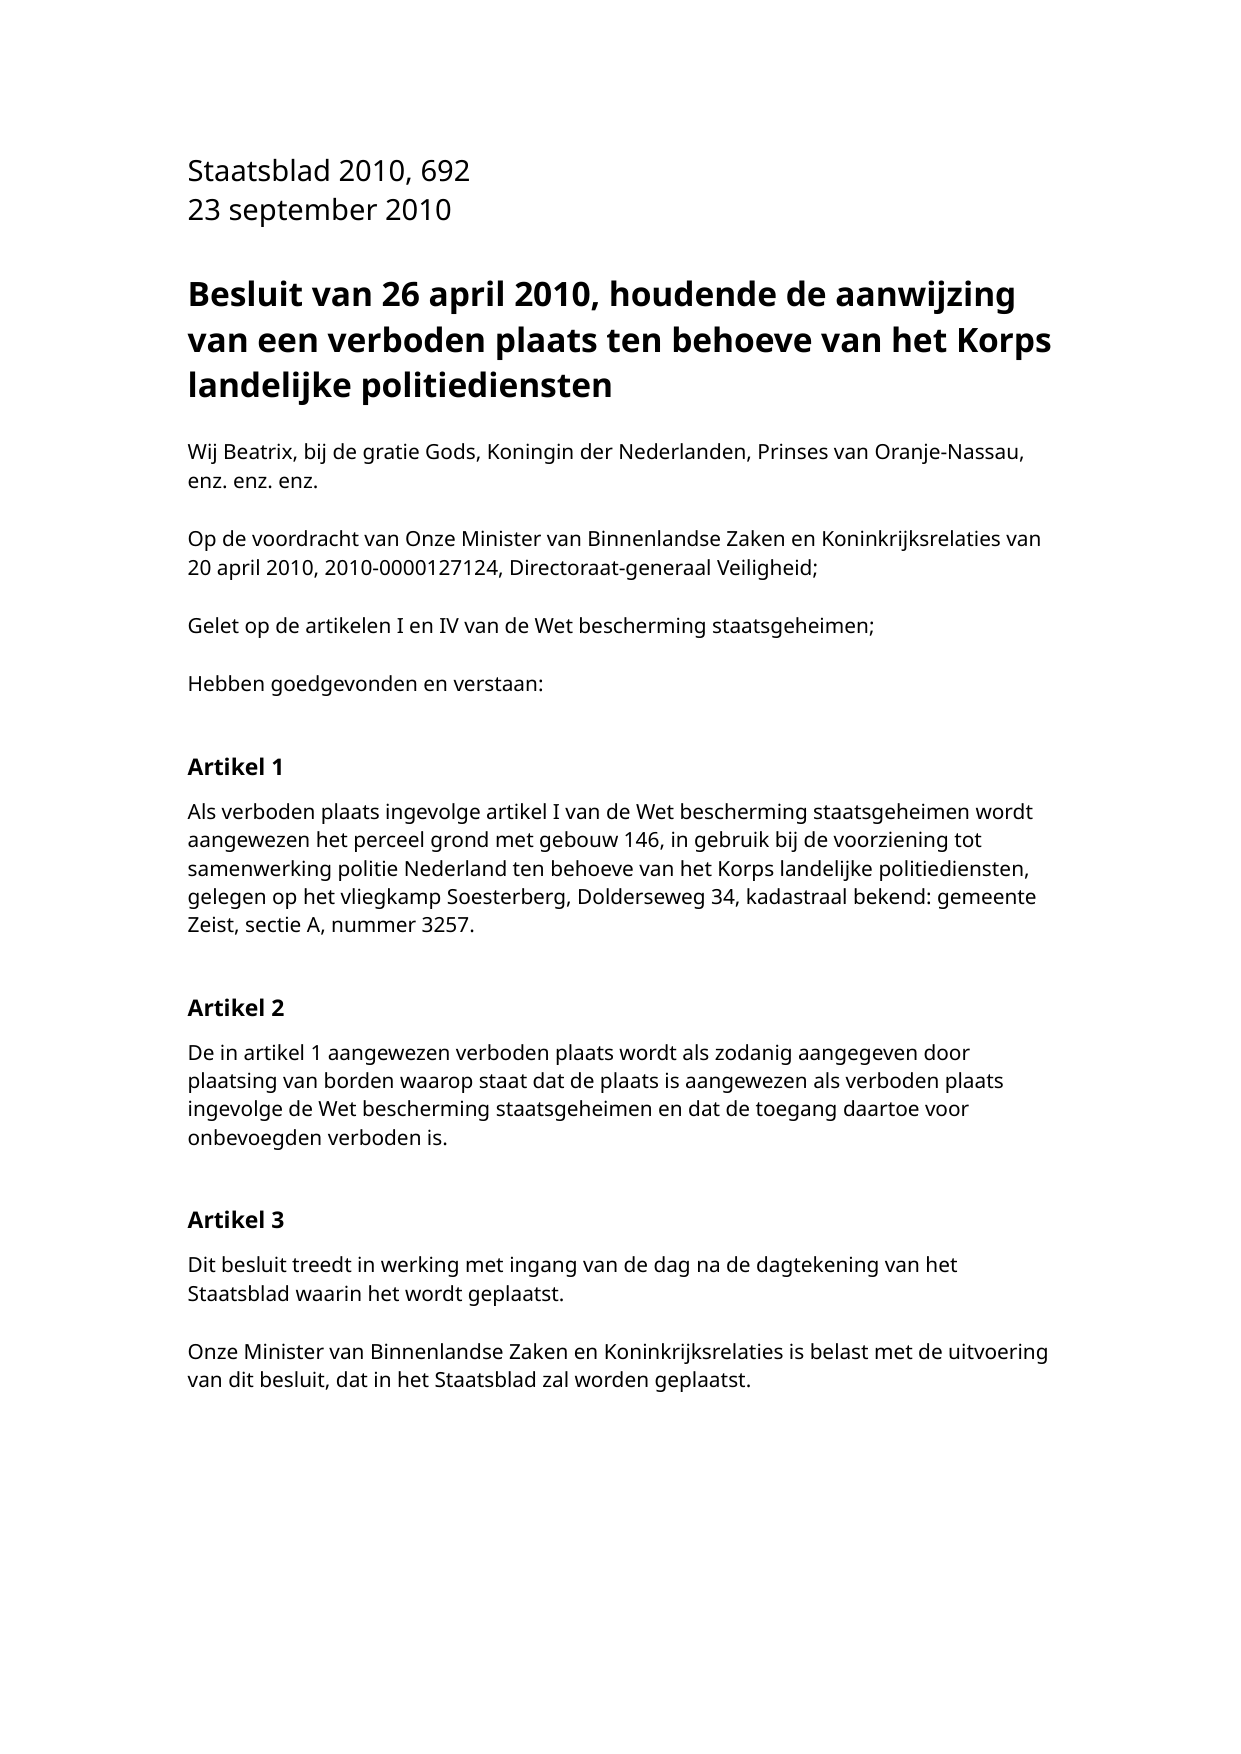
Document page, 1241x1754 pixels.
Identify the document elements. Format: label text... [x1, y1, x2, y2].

text Op de voordracht van Onze Minister van Binnenlandse Zaken en Koninkrijksrelaties van 20 april 2010, 2010-0000127124, Directoraat-generaal Veiligheid; [187, 524, 1053, 581]
text De in artikel 1 aangewezen verboden plaats wordt als zodanig aangegeven door plaatsing van borden waarop staat dat de plaats is aangewezen als verboden plaats ingevolge de Wet bescherming staatsgeheimen en dat de toegang daartoe voor onbevoegden verboden is. [187, 1038, 1053, 1151]
text Als verboden plaats ingevolge artikel I van de Wet bescherming staatsgeheimen wordt aangewezen het perceel grond met gebouw 146, in gebruik bij de voorziening tot samenwerking politie Nederland ten behoeve van het Korps landelijke politiediensten, gelegen op het vliegkamp Soesterberg, Dolderseweg 34, kadastraal bekend: gemeente Zeist, sectie A, nummer 3257. [187, 797, 1053, 939]
text Onze Minister van Binnenlandse Zaken en Koninkrijksrelaties is belast met de uitvoering van dit besluit, dat in het Staatsblad zal worden geplaatst. [187, 1337, 1053, 1394]
subtitle Artikel 1 [187, 751, 1053, 782]
text Dit besluit treedt in werking met ingang van de dag na de dagtekening van het Staatsblad waarin het wordt geplaatst. [187, 1250, 1053, 1307]
text Hebben goedgevonden en verstaan: [187, 669, 1053, 698]
text Staatsblad 2010, 692 [187, 150, 1053, 190]
text Wij Beatrix, bij de gratie Gods, Koningin der Nederlanden, Prinses van Oranje-Nassau, enz. enz. enz. [187, 437, 1053, 494]
subtitle Artikel 2 [187, 991, 1053, 1023]
text Gelet op de artikelen I en IV van de Wet bescherming staatsgeheimen; [187, 611, 1053, 639]
subtitle Besluit van 26 april 2010, houdende de aanwijzing van een verboden plaats ten behoeve van het Korps landelijke politiediensten [187, 271, 1053, 407]
subtitle Artikel 3 [187, 1204, 1053, 1235]
text 23 september 2010 [187, 190, 1053, 229]
